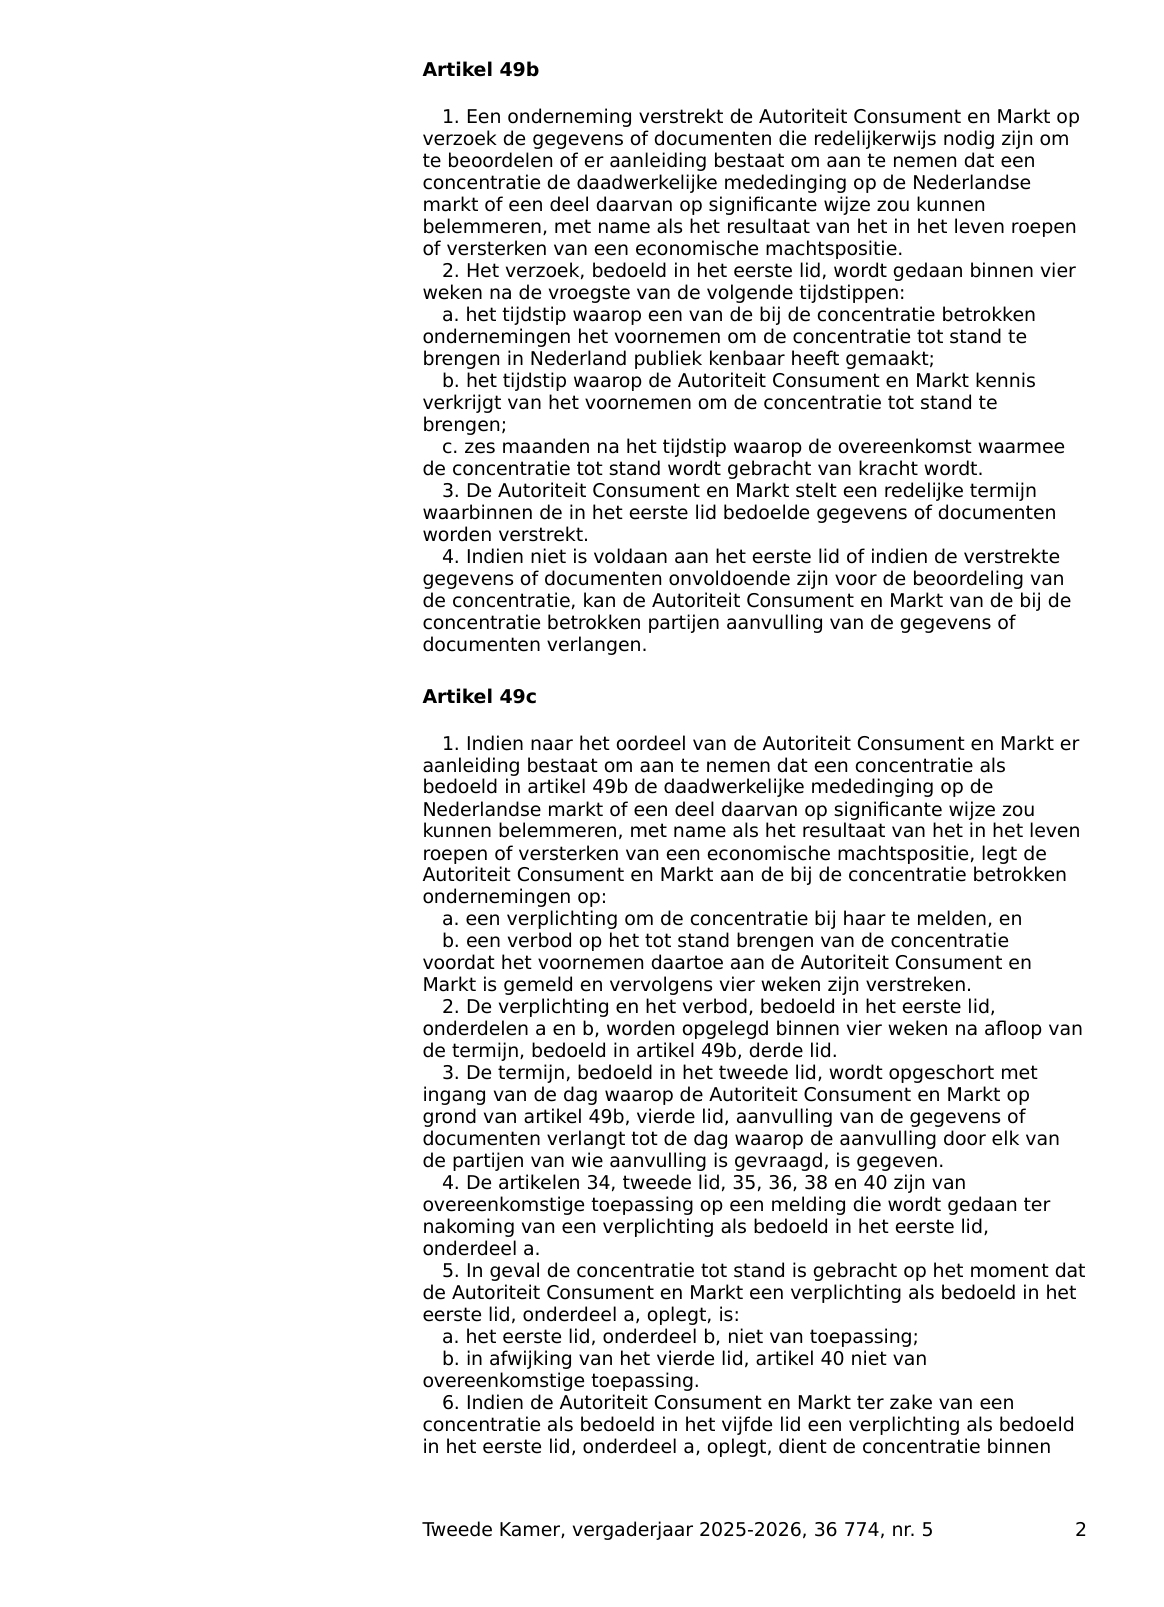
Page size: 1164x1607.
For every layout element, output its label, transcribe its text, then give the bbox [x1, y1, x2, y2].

text c. zes maanden na het tijdstip waarop de overeenkomst waarmee de concentratie tot stand wordt gebracht van kracht wordt. [422, 436, 1087, 480]
text 3. De termijn, bedoeld in het tweede lid, wordt opgeschort met ingang van de dag waarop de Autoriteit Consument en Markt op grond van artikel 49b, vierde lid, aanvulling van de gegevens of documenten verlangt tot de dag waarop de aanvulling door elk van de partijen van wie aanvulling is gevraagd, is gegeven. [422, 1062, 1087, 1172]
subtitle Artikel 49b [422, 59, 1087, 81]
text 4. Indien niet is voldaan aan het eerste lid of indien de verstrekte gegevens of documenten onvoldoende zijn voor de beoordeling van de concentratie, kan de Autoriteit Consument en Markt van de bij de concentratie betrokken partijen aanvulling van de gegevens of documenten verlangen. [422, 546, 1087, 656]
text 2. De verplichting en het verbod, bedoeld in het eerste lid, onderdelen a en b, worden opgelegd binnen vier weken na afloop van de termijn, bedoeld in artikel 49b, derde lid. [422, 996, 1087, 1062]
text a. het tijdstip waarop een van de bij de concentratie betrokken ondernemingen het voornemen om de concentratie tot stand te brengen in Nederland publiek kenbaar heeft gemaakt; [422, 304, 1087, 370]
text 4. De artikelen 34, tweede lid, 35, 36, 38 en 40 zijn van overeenkomstige toepassing op een melding die wordt gedaan ter nakoming van een verplichting als bedoeld in het eerste lid, onderdeel a. [422, 1172, 1087, 1260]
text 2. Het verzoek, bedoeld in het eerste lid, wordt gedaan binnen vier weken na de vroegste van de volgende tijdstippen: [422, 260, 1087, 304]
subtitle Artikel 49c [422, 686, 1087, 707]
text b. het tijdstip waarop de Autoriteit Consument en Markt kennis verkrijgt van het voornemen om de concentratie tot stand te brengen; [422, 370, 1087, 436]
text a. het eerste lid, onderdeel b, niet van toepassing; [422, 1326, 1087, 1348]
text 6. Indien de Autoriteit Consument en Markt ter zake van een concentratie als bedoeld in het vijfde lid een verplichting als bedoeld in het eerste lid, onderdeel a, oplegt, dient de concentratie binnen [422, 1392, 1087, 1458]
text 1. Een onderneming verstrekt de Autoriteit Consument en Markt op verzoek de gegevens of documenten die redelijkerwijs nodig zijn om te beoordelen of er aanleiding bestaat om aan te nemen dat een concentratie de daadwerkelijke mededinging op de Nederlandse markt of een deel daarvan op significante wijze zou kunnen belemmeren, met name als het resultaat van het in het leven roepen of versterken van een economische machtspositie. [422, 106, 1087, 260]
text 3. De Autoriteit Consument en Markt stelt een redelijke termijn waarbinnen de in het eerste lid bedoelde gegevens of documenten worden verstrekt. [422, 480, 1087, 546]
text b. een verbod op het tot stand brengen van de concentratie voordat het voornemen daartoe aan de Autoriteit Consument en Markt is gemeld en vervolgens vier weken zijn verstreken. [422, 930, 1087, 996]
text a. een verplichting om de concentratie bij haar te melden, en [422, 908, 1087, 930]
text b. in afwijking van het vierde lid, artikel 40 niet van overeenkomstige toepassing. [422, 1348, 1087, 1392]
text 5. In geval de concentratie tot stand is gebracht op het moment dat de Autoriteit Consument en Markt een verplichting als bedoeld in het eerste lid, onderdeel a, oplegt, is: [422, 1260, 1087, 1326]
text 1. Indien naar het oordeel van de Autoriteit Consument en Markt er aanleiding bestaat om aan te nemen dat een concentratie als bedoeld in artikel 49b de daadwerkelijke mededinging op de Nederlandse markt of een deel daarvan op significante wijze zou kunnen belemmeren, met name als het resultaat van het in het leven roepen of versterken van een economische machtspositie, legt de Autoriteit Consument en Markt aan de bij de concentratie betrokken ondernemingen op: [422, 732, 1087, 908]
